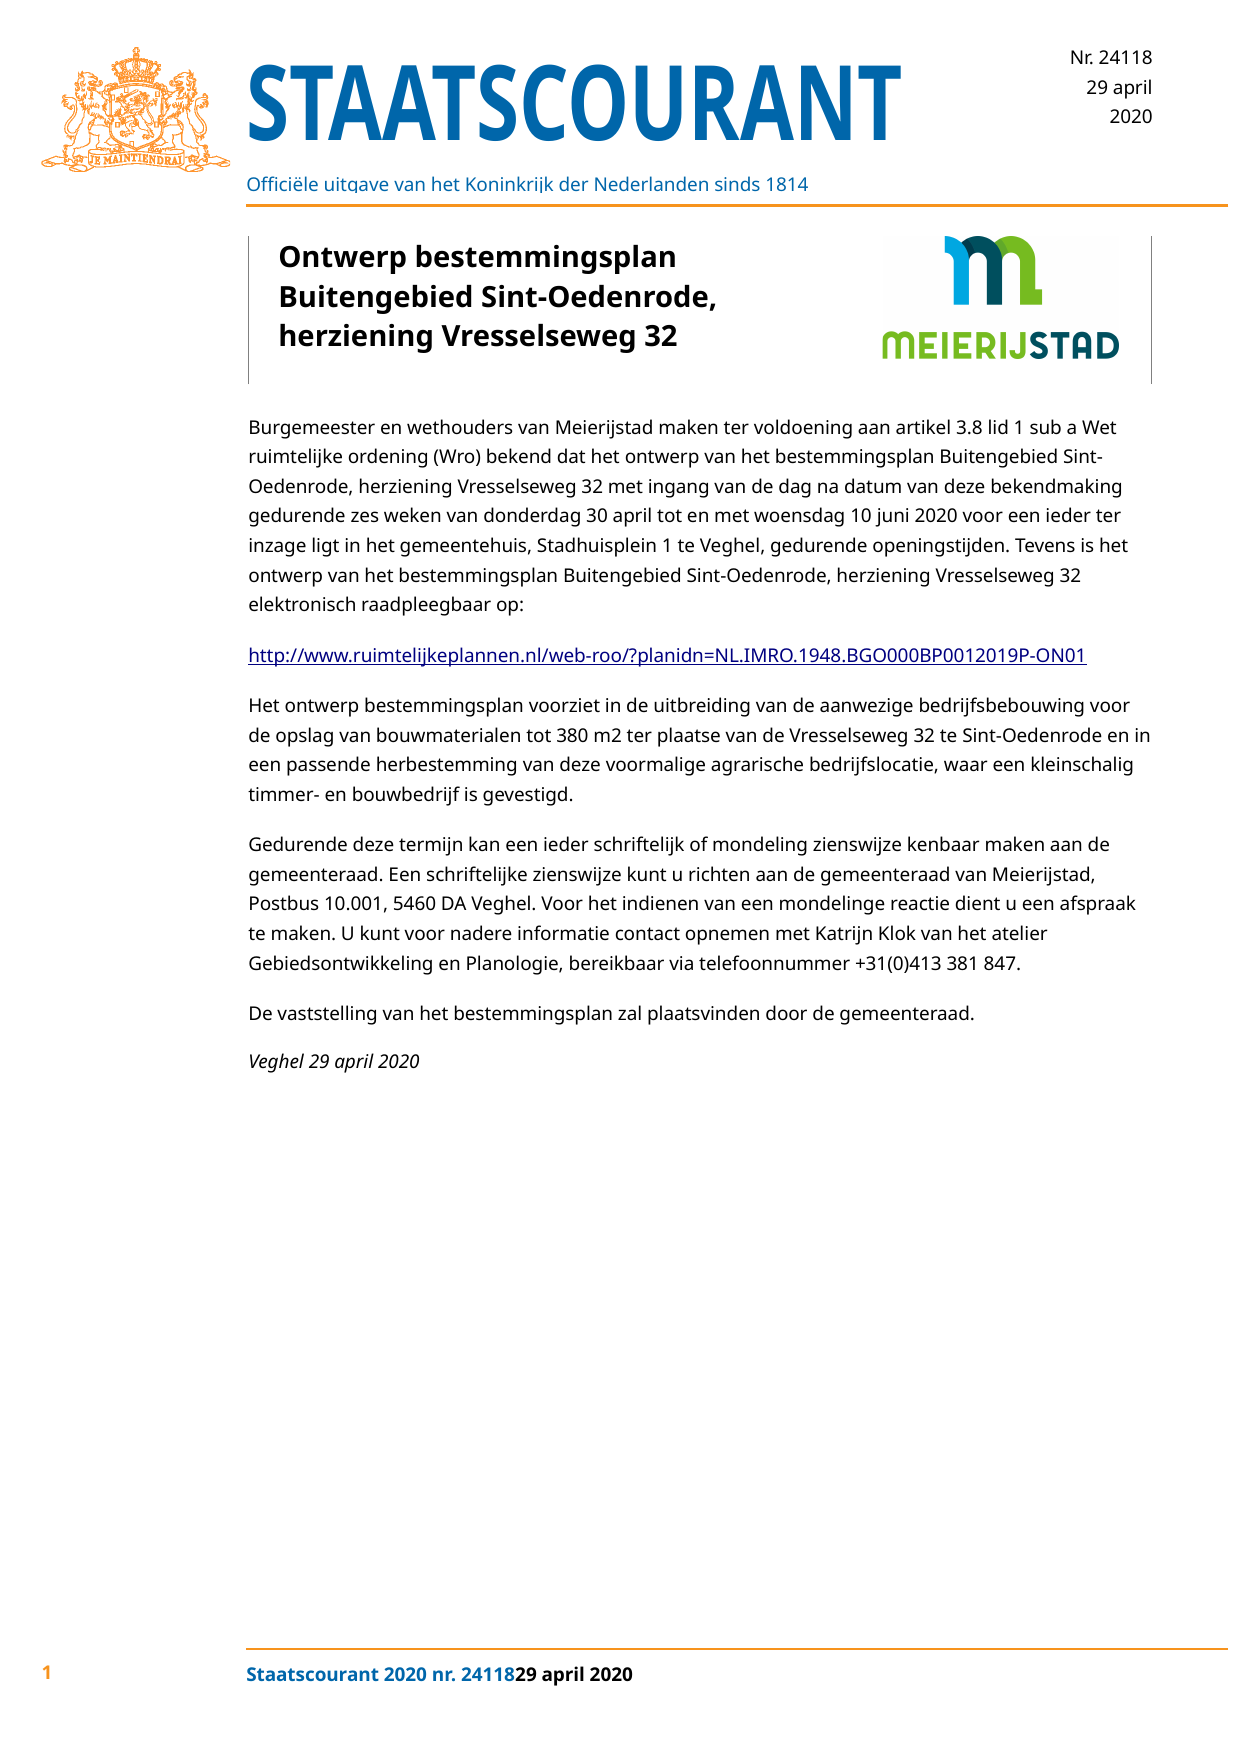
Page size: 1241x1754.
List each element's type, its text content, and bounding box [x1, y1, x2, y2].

text http://www.ruimtelijkeplannen.nl/web-roo/?planidn=NL.IMRO.1948.BGO000BP0012019P-ON01 [248, 642, 1152, 668]
text Het ontwerp bestemmingsplan voorziet in de uitbreiding van de aanwezige bedrijfsbebouwing voor de opslag van bouwmaterialen tot 380 m2 ter plaatse van de Vresselseweg 32 te Sint-Oedenrode en in een passende herbestemming van deze voormalige agrarische bedrijfslocatie, waar een kleinschalig timmer- en bouwbedrijf is gevestigd. [248, 692, 1152, 807]
picture [882, 236, 1119, 359]
text Burgemeester en wethouders van Meierijstad maken ter voldoening aan artikel 3.8 lid 1 sub a Wet ruimtelijke ordening (Wro) bekend dat het ontwerp van het bestemmingsplan Buitengebied Sint-Oedenrode, herziening Vresselseweg 32 met ingang van de dag na datum van deze bekendmaking gedurende zes weken van donderdag 30 april tot en met woensdag 10 juni 2020 voor een ieder ter inzage ligt in het gemeentehuis, Stadhuisplein 1 te Veghel, gedurende openingstijden. Tevens is het ontwerp van het bestemmingsplan Buitengebied Sint-Oedenrode, herziening Vresselseweg 32 elektronisch raadpleegbaar op: [248, 414, 1152, 617]
text Veghel 29 april 2020 [248, 1048, 1152, 1074]
text Gedurende deze termijn kan een ieder schriftelijk of mondeling zienswijze kenbaar maken aan de gemeenteraad. Een schriftelijke zienswijze kunt u richten aan de gemeenteraad van Meierijstad, Postbus 10.001, 5460 DA Veghel. Voor het indienen van een mondelinge reactie dient u een afspraak te maken. U kunt voor nadere informatie contact opnemen met Katrijn Klok van het atelier Gebiedsontwikkeling en Planologie, bereikbaar via telefoonnummer +31(0)413 381 847. [248, 831, 1152, 976]
text De vaststelling van het bestemmingsplan zal plaatsvinden door de gemeenteraad. [248, 1000, 1152, 1026]
table_header Ontwerp bestemmingsplan Buitengebied Sint-Oedenrode, herziening Vresselseweg 32 [249, 236, 850, 384]
table_header [850, 236, 882, 358]
picture [41, 47, 231, 172]
table_header [850, 359, 1151, 384]
table_header [1119, 236, 1151, 358]
